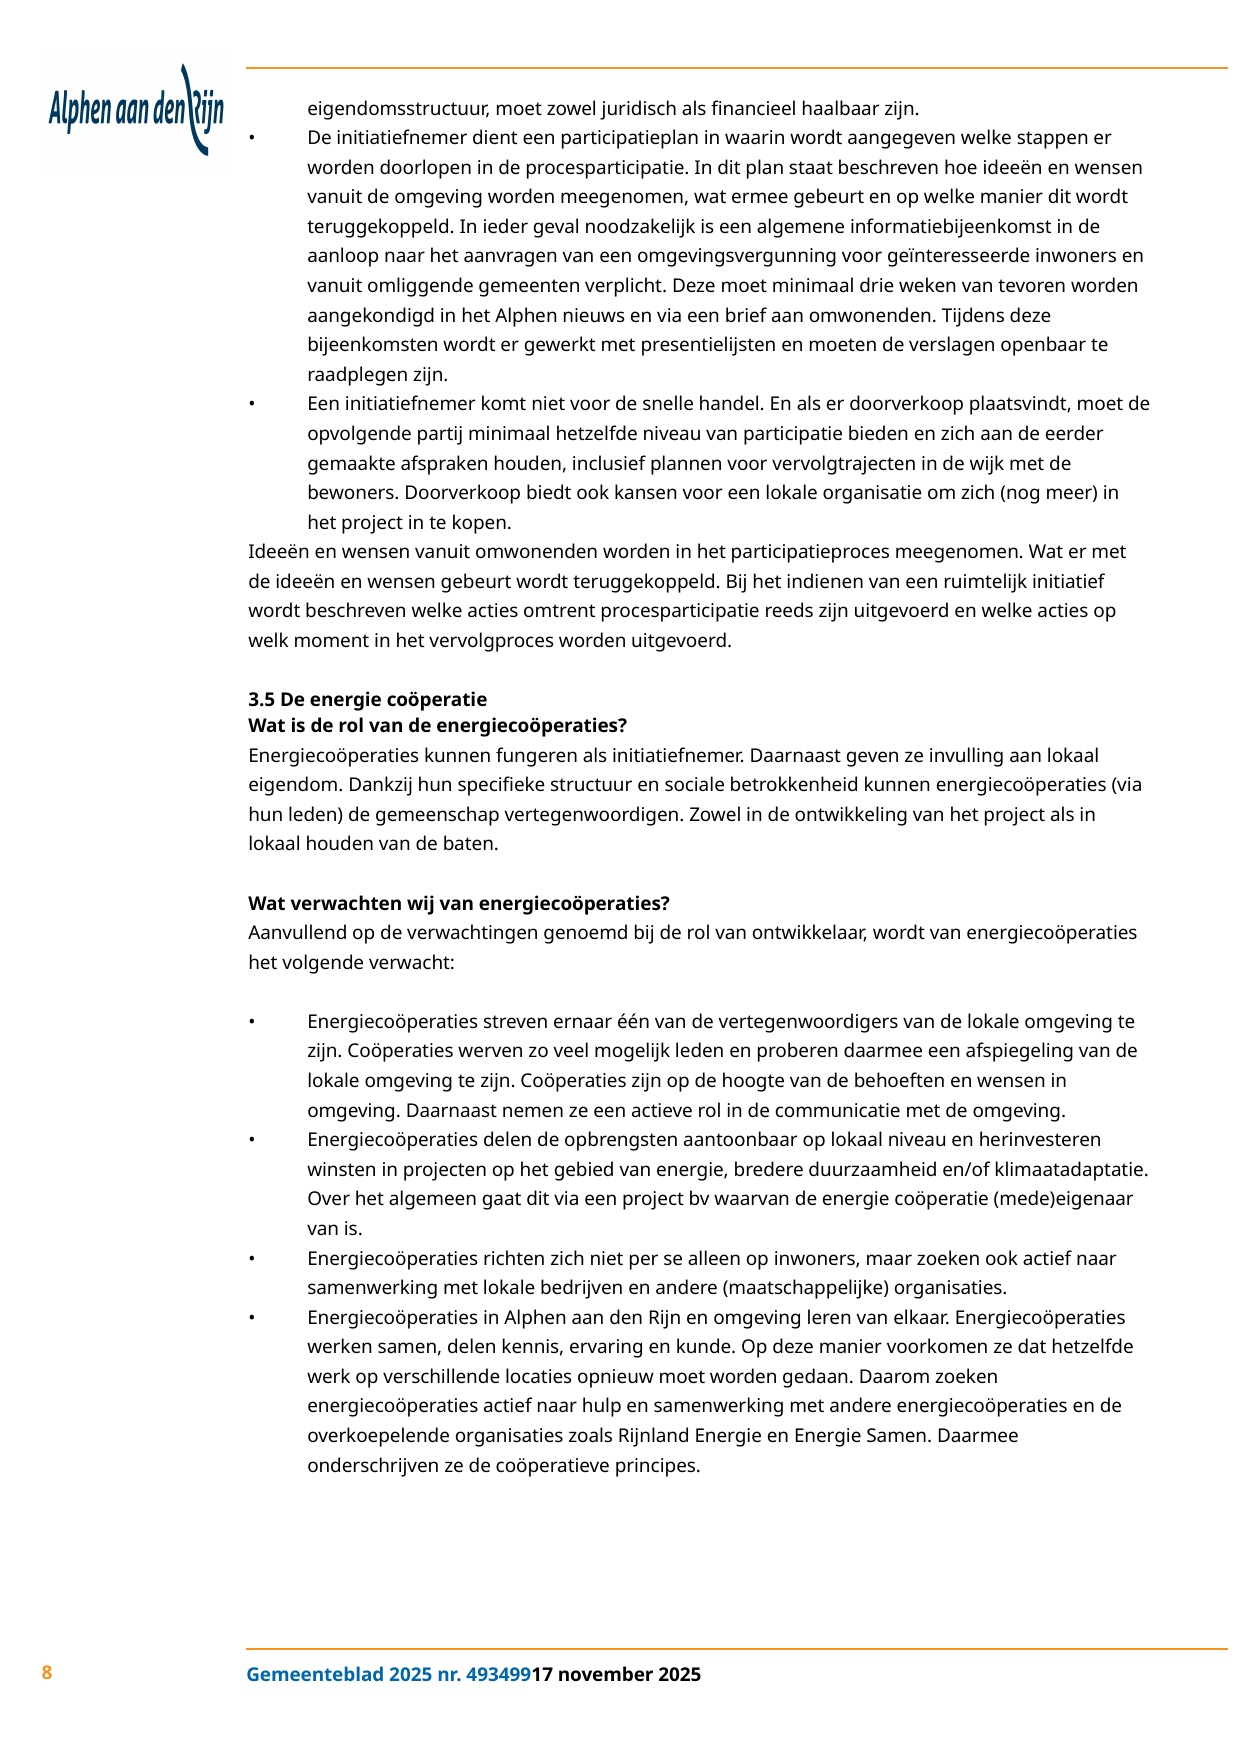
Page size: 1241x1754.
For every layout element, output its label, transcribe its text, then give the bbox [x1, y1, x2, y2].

list Energiecoöperaties in Alphen aan den Rijn en omgeving leren van elkaar. Energiecoöperaties werken samen, delen kennis, ervaring en kunde. Op deze manier voorkomen ze dat hetzelfde werk op verschillende locaties opnieuw moet worden gedaan. Daarom zoeken energiecoöperaties actief naar hulp en samenwerking met andere energiecoöperaties en de overkoepelende organisaties zoals Rijnland Energie en Energie Samen. Daarmee onderschrijven ze de coöperatieve principes. [248, 1304, 1152, 1477]
list Energiecoöperaties streven ernaar één van de vertegenwoordigers van de lokale omgeving te zijn. Coöperaties werven zo veel mogelijk leden en proberen daarmee een afspiegeling van de lokale omgeving te zijn. Coöperaties zijn op de hoogte van de behoeften en wensen in omgeving. Daarnaast nemen ze een actieve rol in de communicatie met de omgeving. [248, 1008, 1152, 1122]
text Aanvullend op de verwachtingen genoemd bij de rol van ontwikkelaar, wordt van energiecoöperaties het volgende verwacht: [248, 919, 1152, 974]
list Een initiatiefnemer komt niet voor de snelle handel. En als er doorverkoop plaatsvindt, moet de opvolgende partij minimaal hetzelfde niveau van participatie bieden en zich aan de eerder gemaakte afspraken houden, inclusief plannen voor vervolgtrajecten in de wijk met de bewoners. Doorverkoop biedt ook kansen voor een lokale organisatie om zich (nog meer) in het project in te kopen. [248, 391, 1152, 535]
list Energiecoöperaties richten zich niet per se alleen op inwoners, maar zoeken ook actief naar samenwerking met lokale bedrijven en andere (maatschappelijke) organisaties. [248, 1245, 1152, 1300]
list eigendomsstructuur, moet zowel juridisch als financieel haalbaar zijn. [248, 95, 1152, 121]
text 3.5 De energie coöperatie [248, 686, 1152, 712]
picture [41, 47, 231, 172]
text Wat is de rol van de energiecoöperaties? [248, 712, 1152, 738]
text Energiecoöperaties kunnen fungeren als initiatiefnemer. Daarnaast geven ze invulling aan lokaal eigendom. Dankzij hun specifieke structuur en sociale betrokkenheid kunnen energiecoöperaties (via hun leden) de gemeenschap vertegenwoordigen. Zowel in de ontwikkeling van het project als in lokaal houden van de baten. [248, 742, 1152, 856]
list De initiatiefnemer dient een participatieplan in waarin wordt aangegeven welke stappen er worden doorlopen in de procesparticipatie. In dit plan staat beschreven hoe ideeën en wensen vanuit de omgeving worden meegenomen, wat ermee gebeurt en op welke manier dit wordt teruggekoppeld. In ieder geval noodzakelijk is een algemene informatiebijeenkomst in de aanloop naar het aanvragen van een omgevingsvergunning voor geïnteresseerde inwoners en vanuit omliggende gemeenten verplicht. Deze moet minimaal drie weken van tevoren worden aangekondigd in het Alphen nieuws en via een brief aan omwonenden. Tijdens deze bijeenkomsten wordt er gewerkt met presentielijsten en moeten de verslagen openbaar te raadplegen zijn. [248, 124, 1152, 387]
text Wat verwachten wij van energiecoöperaties? [248, 890, 1152, 915]
text Ideeën en wensen vanuit omwonenden worden in het participatieproces meegenomen. Wat er met de ideeën en wensen gebeurt wordt teruggekoppeld. Bij het indienen van een ruimtelijk initiatief wordt beschreven welke acties omtrent procesparticipatie reeds zijn uitgevoerd en welke acties op welk moment in het vervolgproces worden uitgevoerd. [248, 538, 1152, 653]
list Energiecoöperaties delen de opbrengsten aantoonbaar op lokaal niveau en herinvesteren winsten in projecten op het gebied van energie, bredere duurzaamheid en/of klimaatadaptatie. Over het algemeen gaat dit via een project bv waarvan de energie coöperatie (mede)eigenaar van is. [248, 1126, 1152, 1241]
